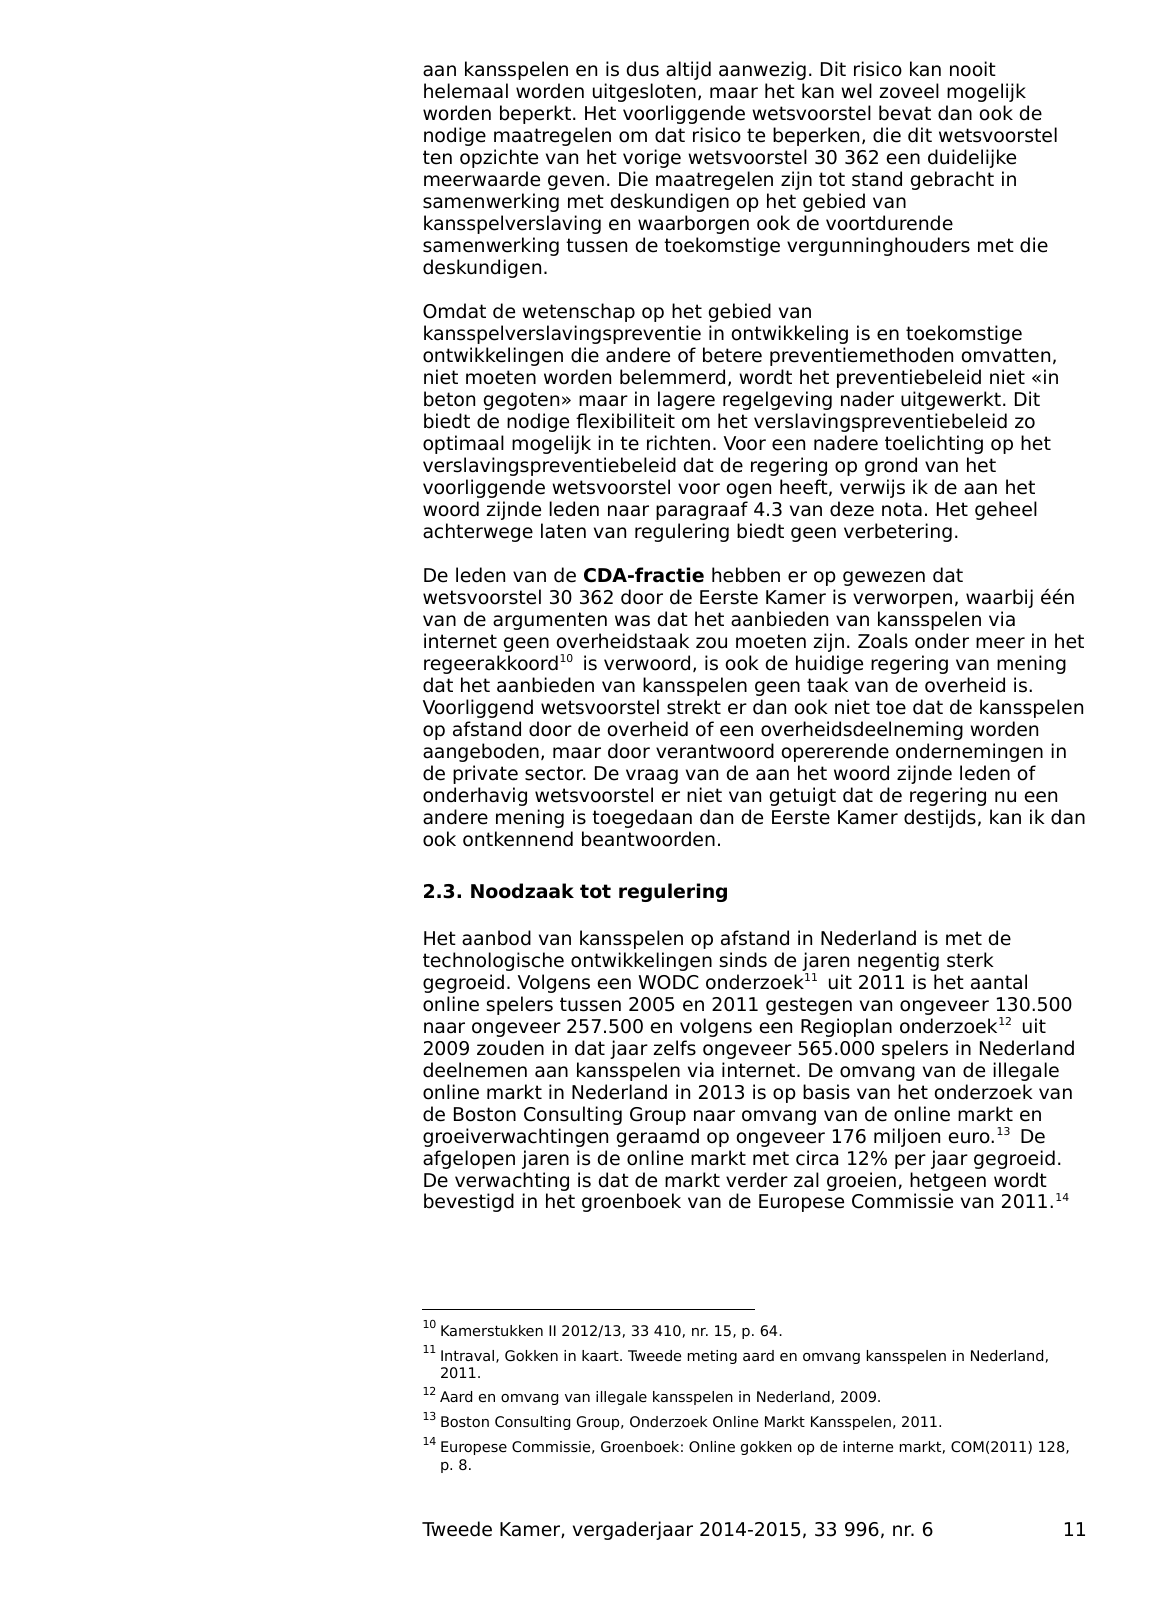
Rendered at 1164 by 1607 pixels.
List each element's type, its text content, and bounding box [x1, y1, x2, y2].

text Het aanbod van kansspelen op afstand in Nederland is met de technologische ontwikkelingen sinds de jaren negentig sterk gegroeid. Volgens een WODC onderzoek uit 2011 is het aantal online spelers tussen 2005 en 2011 gestegen van ongeveer 130.500 naar ongeveer 257.500 en volgens een Regioplan onderzoek uit 2009 zouden in dat jaar zelfs ongeveer 565.000 spelers in Nederland deelnemen aan kansspelen via internet. De omvang van de illegale online markt in Nederland in 2013 is op basis van het onderzoek van de Boston Consulting Group naar omvang van de online markt en groeiverwachtingen geraamd op ongeveer 176 miljoen euro. De afgelopen jaren is de online markt met circa 12% per jaar gegroeid. De verwachting is dat de markt verder zal groeien, hetgeen wordt bevestigd in het groenboek van de Europese Commissie van 2011. [422, 928, 1087, 1213]
text Intraval, Gokken in kaart. Tweede meting aard en omvang kansspelen in Nederland, 2011. [422, 1343, 1087, 1382]
subtitle 2.3. Noodzaak tot regulering [422, 881, 1087, 903]
text aan kansspelen en is dus altijd aanwezig. Dit risico kan nooit helemaal worden uitgesloten, maar het kan wel zoveel mogelijk worden beperkt. Het voorliggende wetsvoorstel bevat dan ook de nodige maatregelen om dat risico te beperken, die dit wetsvoorstel ten opzichte van het vorige wetsvoorstel 30 362 een duidelijke meerwaarde geven. Die maatregelen zijn tot stand gebracht in samenwerking met deskundigen op het gebied van kansspelverslaving en waarborgen ook de voortdurende samenwerking tussen de toekomstige vergunninghouders met die deskundigen. [422, 59, 1087, 279]
text Europese Commissie, Groenboek: Online gokken op de interne markt, COM(2011) 128, p. 8. [422, 1435, 1087, 1474]
text Boston Consulting Group, Onderzoek Online Markt Kansspelen, 2011. [422, 1410, 1087, 1432]
text Aard en omvang van illegale kansspelen in Nederland, 2009. [422, 1385, 1087, 1407]
text De leden van de CDA-fractie hebben er op gewezen dat wetsvoorstel 30 362 door de Eerste Kamer is verworpen, waarbij één van de argumenten was dat het aanbieden van kansspelen via internet geen overheidstaak zou moeten zijn. Zoals onder meer in het regeerakkoord is verwoord, is ook de huidige regering van mening dat het aanbieden van kansspelen geen taak van de overheid is. Voorliggend wetsvoorstel strekt er dan ook niet toe dat de kansspelen op afstand door de overheid of een overheidsdeelneming worden aangeboden, maar door verantwoord opererende ondernemingen in de private sector. De vraag van de aan het woord zijnde leden of onderhavig wetsvoorstel er niet van getuigt dat de regering nu een andere mening is toegedaan dan de Eerste Kamer destijds, kan ik dan ook ontkennend beantwoorden. [422, 565, 1087, 851]
text Kamerstukken II 2012/13, 33 410, nr. 15, p. 64. [422, 1318, 1087, 1341]
text Omdat de wetenschap op het gebied van kansspelverslavingspreventie in ontwikkeling is en toekomstige ontwikkelingen die andere of betere preventiemethoden omvatten, niet moeten worden belemmerd, wordt het preventiebeleid niet «in beton gegoten» maar in lagere regelgeving nader uitgewerkt. Dit biedt de nodige flexibiliteit om het verslavingspreventiebeleid zo optimaal mogelijk in te richten. Voor een nadere toelichting op het verslavingspreventiebeleid dat de regering op grond van het voorliggende wetsvoorstel voor ogen heeft, verwijs ik de aan het woord zijnde leden naar paragraaf 4.3 van deze nota. Het geheel achterwege laten van regulering biedt geen verbetering. [422, 301, 1087, 543]
